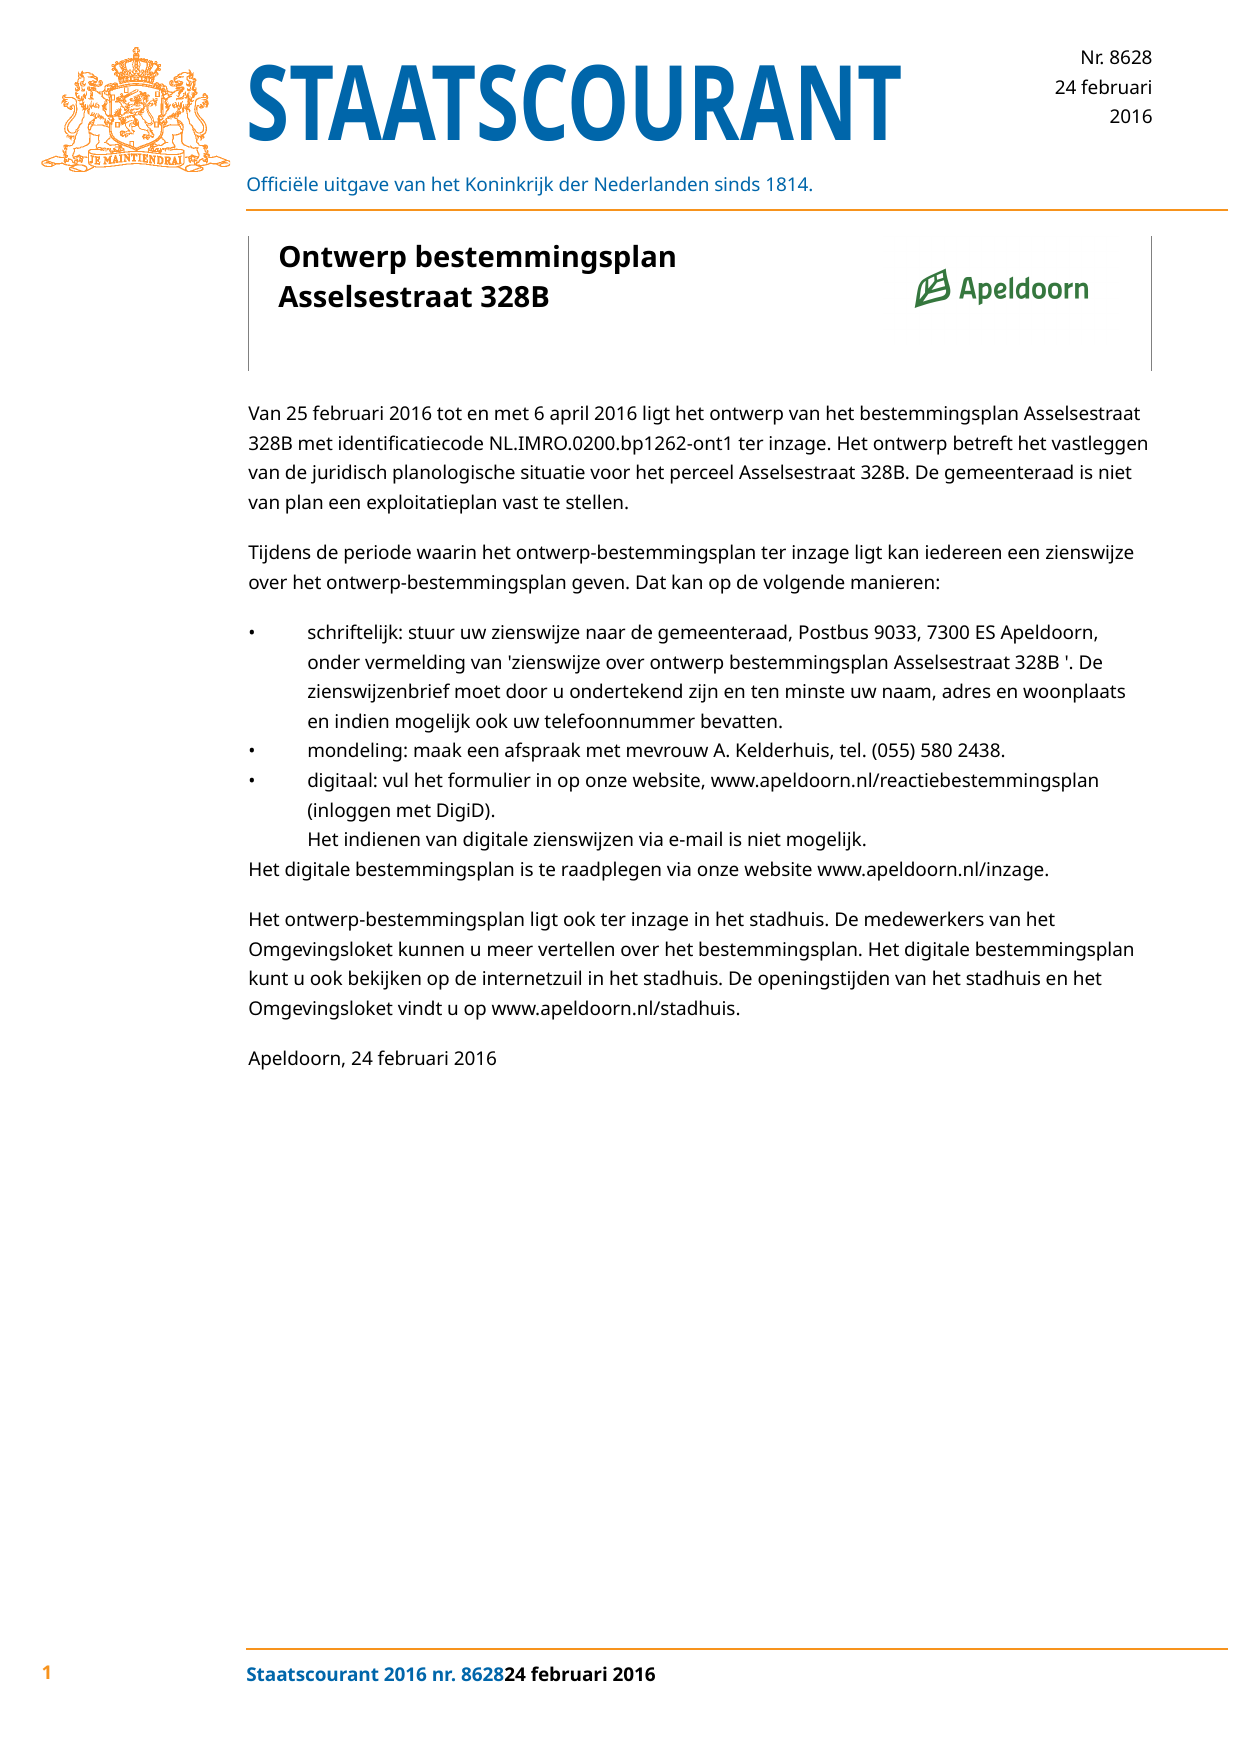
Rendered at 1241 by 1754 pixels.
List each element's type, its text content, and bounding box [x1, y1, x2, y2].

table_header Ontwerp bestemmingsplan Asselsestraat 328B [249, 236, 850, 371]
list schriftelijk: stuur uw zienswijze naar de gemeenteraad, Postbus 9033, 7300 ES Apeldoorn, onder vermelding van 'zienswijze over ontwerp bestemmingsplan Asselsestraat 328B '. De zienswijzenbrief moet door u ondertekend zijn en ten minste uw naam, adres en woonplaats en indien mogelijk ook uw telefoonnummer bevatten. [248, 619, 1152, 734]
list digitaal: vul het formulier in op onze website, www.apeldoorn.nl/reactiebestemmingsplan (inloggen met DigiD). [248, 767, 1152, 822]
text Apeldoorn, 24 februari 2016 [248, 1046, 1152, 1071]
text Het digitale bestemmingsplan is te raadplegen via onze website www.apeldoorn.nl/inzage. [248, 856, 1152, 882]
list mondeling: maak een afspraak met mevrouw A. Kelderhuis, tel. (055) 580 2438. [248, 738, 1152, 763]
text Van 25 februari 2016 tot en met 6 april 2016 ligt het ontwerp van het bestemmingsplan Asselsestraat 328B met identificatiecode NL.IMRO.0200.bp1262-ont1 ter inzage. Het ontwerp betreft het vastleggen van de juridisch planologische situatie voor het perceel Asselsestraat 328B. De gemeenteraad is niet van plan een exploitatieplan vast te stellen. [248, 400, 1152, 514]
picture [41, 47, 231, 172]
text Tijdens de periode waarin het ontwerp-bestemmingsplan ter inzage ligt kan iedereen een zienswijze over het ontwerp-bestemmingsplan geven. Dat kan op de volgende manieren: [248, 539, 1152, 594]
list Het indienen van digitale zienswijzen via e-mail is niet mogelijk. [248, 826, 1152, 852]
text Het ontwerp-bestemmingsplan ligt ook ter inzage in het stadhuis. De medewerkers van het Omgevingsloket kunnen u meer vertellen over het bestemmingsplan. Het digitale bestemmingsplan kunt u ook bekijken op de internetzuil in het stadhuis. De openingstijden van het stadhuis en het Omgevingsloket vindt u op www.apeldoorn.nl/stadhuis. [248, 906, 1152, 1021]
picture [882, 236, 1119, 345]
table_header [850, 236, 1151, 371]
